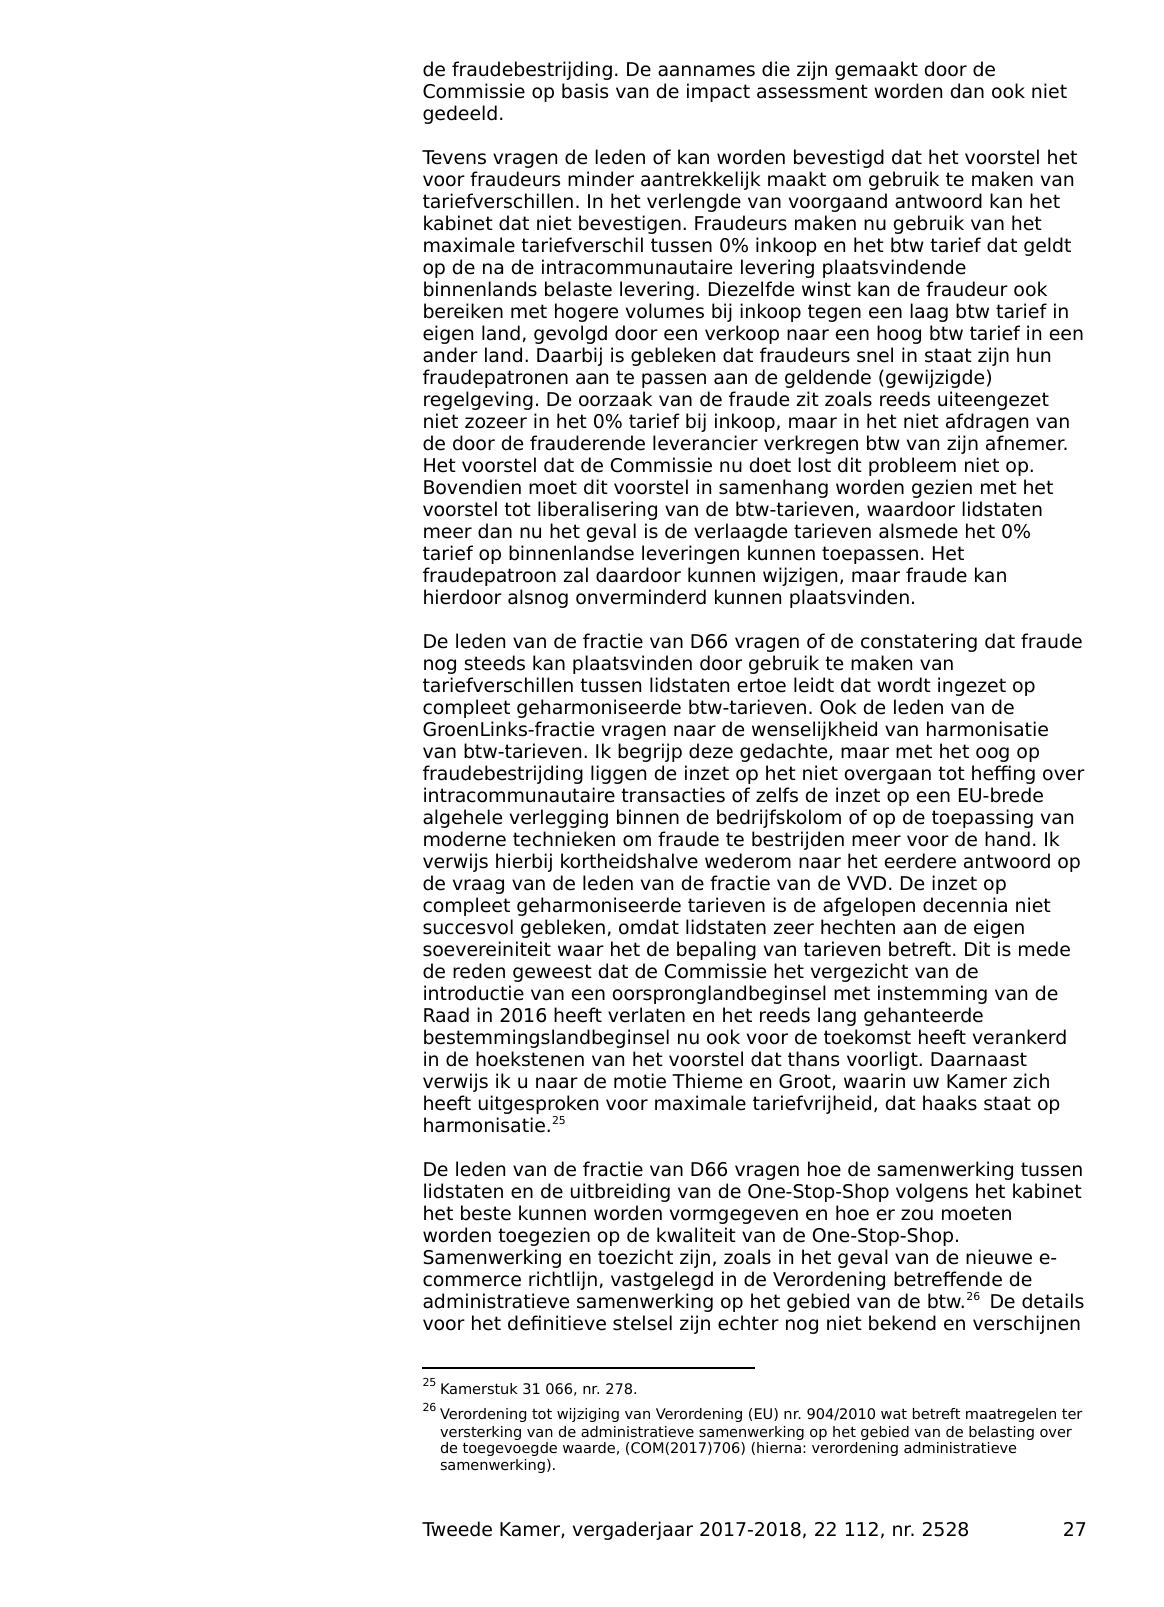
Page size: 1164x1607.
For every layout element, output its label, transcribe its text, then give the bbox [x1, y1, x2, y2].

text De leden van de fractie van D66 vragen hoe de samenwerking tussen lidstaten en de uitbreiding van de One-Stop-Shop volgens het kabinet het beste kunnen worden vormgegeven en hoe er zou moeten worden toegezien op de kwaliteit van de One-Stop-Shop. Samenwerking en toezicht zijn, zoals in het geval van de nieuwe e-commerce richtlijn, vastgelegd in de Verordening betreffende de administratieve samenwerking op het gebied van de btw. De details voor het definitieve stelsel zijn echter nog niet bekend en verschijnen [422, 1159, 1087, 1334]
text de fraudebestrijding. De aannames die zijn gemaakt door de Commissie op basis van de impact assessment worden dan ook niet gedeeld. [422, 59, 1087, 125]
text Tevens vragen de leden of kan worden bevestigd dat het voorstel het voor fraudeurs minder aantrekkelijk maakt om gebruik te maken van tariefverschillen. In het verlengde van voorgaand antwoord kan het kabinet dat niet bevestigen. Fraudeurs maken nu gebruik van het maximale tariefverschil tussen 0% inkoop en het btw tarief dat geldt op de na de intracommunautaire levering plaatsvindende binnenlands belaste levering. Diezelfde winst kan de fraudeur ook bereiken met hogere volumes bij inkoop tegen een laag btw tarief in eigen land, gevolgd door een verkoop naar een hoog btw tarief in een ander land. Daarbij is gebleken dat fraudeurs snel in staat zijn hun fraudepatronen aan te passen aan de geldende (gewijzigde) regelgeving. De oorzaak van de fraude zit zoals reeds uiteengezet niet zozeer in het 0% tarief bij inkoop, maar in het niet afdragen van de door de frauderende leverancier verkregen btw van zijn afnemer. Het voorstel dat de Commissie nu doet lost dit probleem niet op. Bovendien moet dit voorstel in samenhang worden gezien met het voorstel tot liberalisering van de btw-tarieven, waardoor lidstaten meer dan nu het geval is de verlaagde tarieven alsmede het 0% tarief op binnenlandse leveringen kunnen toepassen. Het fraudepatroon zal daardoor kunnen wijzigen, maar fraude kan hierdoor alsnog onverminderd kunnen plaatsvinden. [422, 147, 1087, 609]
text Verordening tot wijziging van Verordening (EU) nr. 904/2010 wat betreft maatregelen ter versterking van de administratieve samenwerking op het gebied van de belasting over de toegevoegde waarde, (COM(2017)706) (hierna: verordening administratieve samenwerking). [422, 1402, 1087, 1474]
text De leden van de fractie van D66 vragen of de constatering dat fraude nog steeds kan plaatsvinden door gebruik te maken van tariefverschillen tussen lidstaten ertoe leidt dat wordt ingezet op compleet geharmoniseerde btw-tarieven. Ook de leden van de GroenLinks-fractie vragen naar de wenselijkheid van harmonisatie van btw-tarieven. Ik begrijp deze gedachte, maar met het oog op fraudebestrijding liggen de inzet op het niet overgaan tot heffing over intracommunautaire transacties of zelfs de inzet op een EU-brede algehele verlegging binnen de bedrijfskolom of op de toepassing van moderne technieken om fraude te bestrijden meer voor de hand. Ik verwijs hierbij kortheidshalve wederom naar het eerdere antwoord op de vraag van de leden van de fractie van de VVD. De inzet op compleet geharmoniseerde tarieven is de afgelopen decennia niet succesvol gebleken, omdat lidstaten zeer hechten aan de eigen soevereiniteit waar het de bepaling van tarieven betreft. Dit is mede de reden geweest dat de Commissie het vergezicht van de introductie van een oorspronglandbeginsel met instemming van de Raad in 2016 heeft verlaten en het reeds lang gehanteerde bestemmingslandbeginsel nu ook voor de toekomst heeft verankerd in de hoekstenen van het voorstel dat thans voorligt. Daarnaast verwijs ik u naar de motie Thieme en Groot, waarin uw Kamer zich heeft uitgesproken voor maximale tariefvrijheid, dat haaks staat op harmonisatie. [422, 631, 1087, 1136]
text Kamerstuk 31 066, nr. 278. [422, 1377, 1087, 1399]
